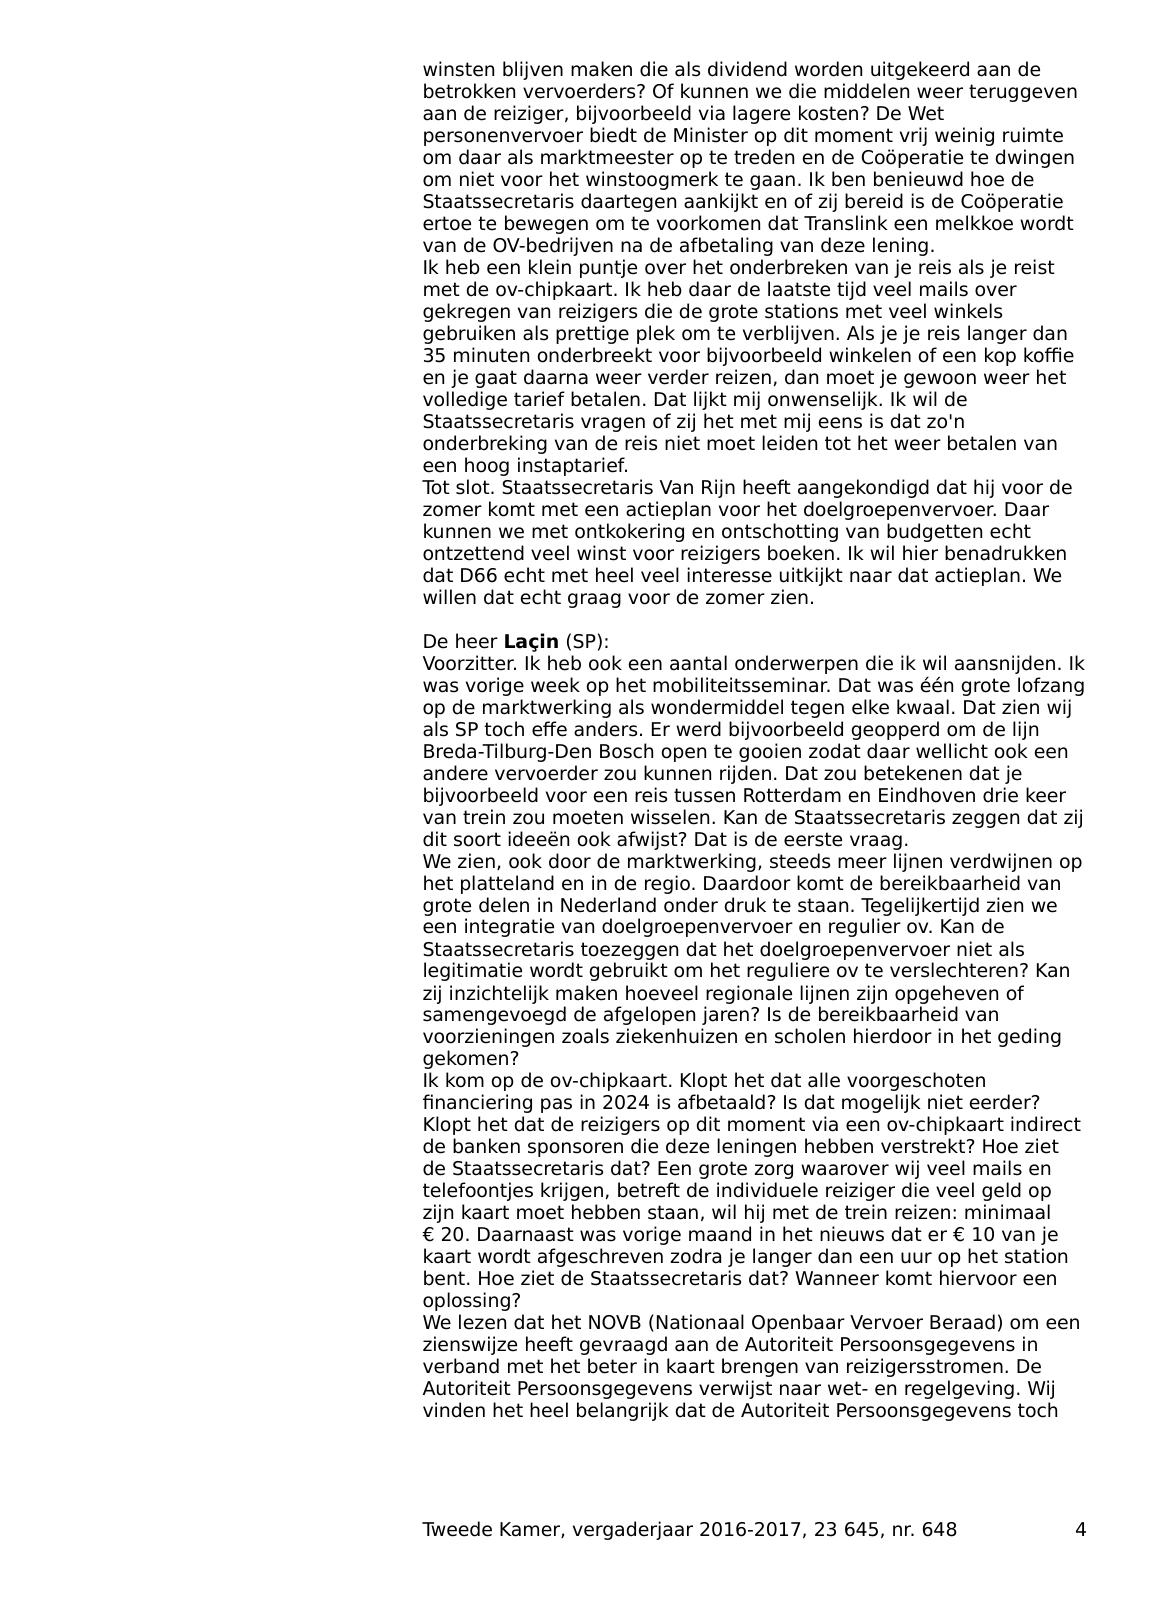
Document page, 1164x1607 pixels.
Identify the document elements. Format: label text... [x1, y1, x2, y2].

text Voorzitter. Ik heb ook een aantal onderwerpen die ik wil aansnijden. Ik was vorige week op het mobiliteitsseminar. Dat was één grote lofzang op de marktwerking als wondermiddel tegen elke kwaal. Dat zien wij als SP toch effe anders. Er werd bijvoorbeeld geopperd om de lijn Breda-Tilburg-Den Bosch open te gooien zodat daar wellicht ook een andere vervoerder zou kunnen rijden. Dat zou betekenen dat je bijvoorbeeld voor een reis tussen Rotterdam en Eindhoven drie keer van trein zou moeten wisselen. Kan de Staatssecretaris zeggen dat zij dit soort ideeën ook afwijst? Dat is de eerste vraag. [422, 653, 1087, 851]
text Tot slot. Staatssecretaris Van Rijn heeft aangekondigd dat hij voor de zomer komt met een actieplan voor het doelgroepenvervoer. Daar kunnen we met ontkokering en ontschotting van budgetten echt ontzettend veel winst voor reizigers boeken. Ik wil hier benadrukken dat D66 echt met heel veel interesse uitkijkt naar dat actieplan. We willen dat echt graag voor de zomer zien. [422, 477, 1087, 608]
text De heer Laçin (SP): [422, 631, 1087, 653]
text Ik heb een klein puntje over het onderbreken van je reis als je reist met de ov-chipkaart. Ik heb daar de laatste tijd veel mails over gekregen van reizigers die de grote stations met veel winkels gebruiken als prettige plek om te verblijven. Als je je reis langer dan 35 minuten onderbreekt voor bijvoorbeeld winkelen of een kop koffie en je gaat daarna weer verder reizen, dan moet je gewoon weer het volledige tarief betalen. Dat lijkt mij onwenselijk. Ik wil de Staatssecretaris vragen of zij het met mij eens is dat zo'n onderbreking van de reis niet moet leiden tot het weer betalen van een hoog instaptarief. [422, 257, 1087, 477]
text Ik kom op de ov-chipkaart. Klopt het dat alle voorgeschoten financiering pas in 2024 is afbetaald? Is dat mogelijk niet eerder? Klopt het dat de reizigers op dit moment via een ov-chipkaart indirect de banken sponsoren die deze leningen hebben verstrekt? Hoe ziet de Staatssecretaris dat? Een grote zorg waarover wij veel mails en telefoontjes krijgen, betreft de individuele reiziger die veel geld op zijn kaart moet hebben staan, wil hij met de trein reizen: minimaal € 20. Daarnaast was vorige maand in het nieuws dat er € 10 van je kaart wordt afgeschreven zodra je langer dan een uur op het station bent. Hoe ziet de Staatssecretaris dat? Wanneer komt hiervoor een oplossing? [422, 1070, 1087, 1312]
text We lezen dat het NOVB (Nationaal Openbaar Vervoer Beraad) om een zienswijze heeft gevraagd aan de Autoriteit Persoonsgegevens in verband met het beter in kaart brengen van reizigersstromen. De Autoriteit Persoonsgegevens verwijst naar wet- en regelgeving. Wij vinden het heel belangrijk dat de Autoriteit Persoonsgegevens toch [422, 1312, 1087, 1422]
text winsten blijven maken die als dividend worden uitgekeerd aan de betrokken vervoerders? Of kunnen we die middelen weer teruggeven aan de reiziger, bijvoorbeeld via lagere kosten? De Wet personenvervoer biedt de Minister op dit moment vrij weinig ruimte om daar als marktmeester op te treden en de Coöperatie te dwingen om niet voor het winstoogmerk te gaan. Ik ben benieuwd hoe de Staatssecretaris daartegen aankijkt en of zij bereid is de Coöperatie ertoe te bewegen om te voorkomen dat Translink een melkkoe wordt van de OV-bedrijven na de afbetaling van deze lening. [422, 59, 1087, 257]
text We zien, ook door de marktwerking, steeds meer lijnen verdwijnen op het platteland en in de regio. Daardoor komt de bereikbaarheid van grote delen in Nederland onder druk te staan. Tegelijkertijd zien we een integratie van doelgroepenvervoer en regulier ov. Kan de Staatssecretaris toezeggen dat het doelgroepenvervoer niet als legitimatie wordt gebruikt om het reguliere ov te verslechteren? Kan zij inzichtelijk maken hoeveel regionale lijnen zijn opgeheven of samengevoegd de afgelopen jaren? Is de bereikbaarheid van voorzieningen zoals ziekenhuizen en scholen hierdoor in het geding gekomen? [422, 851, 1087, 1070]
